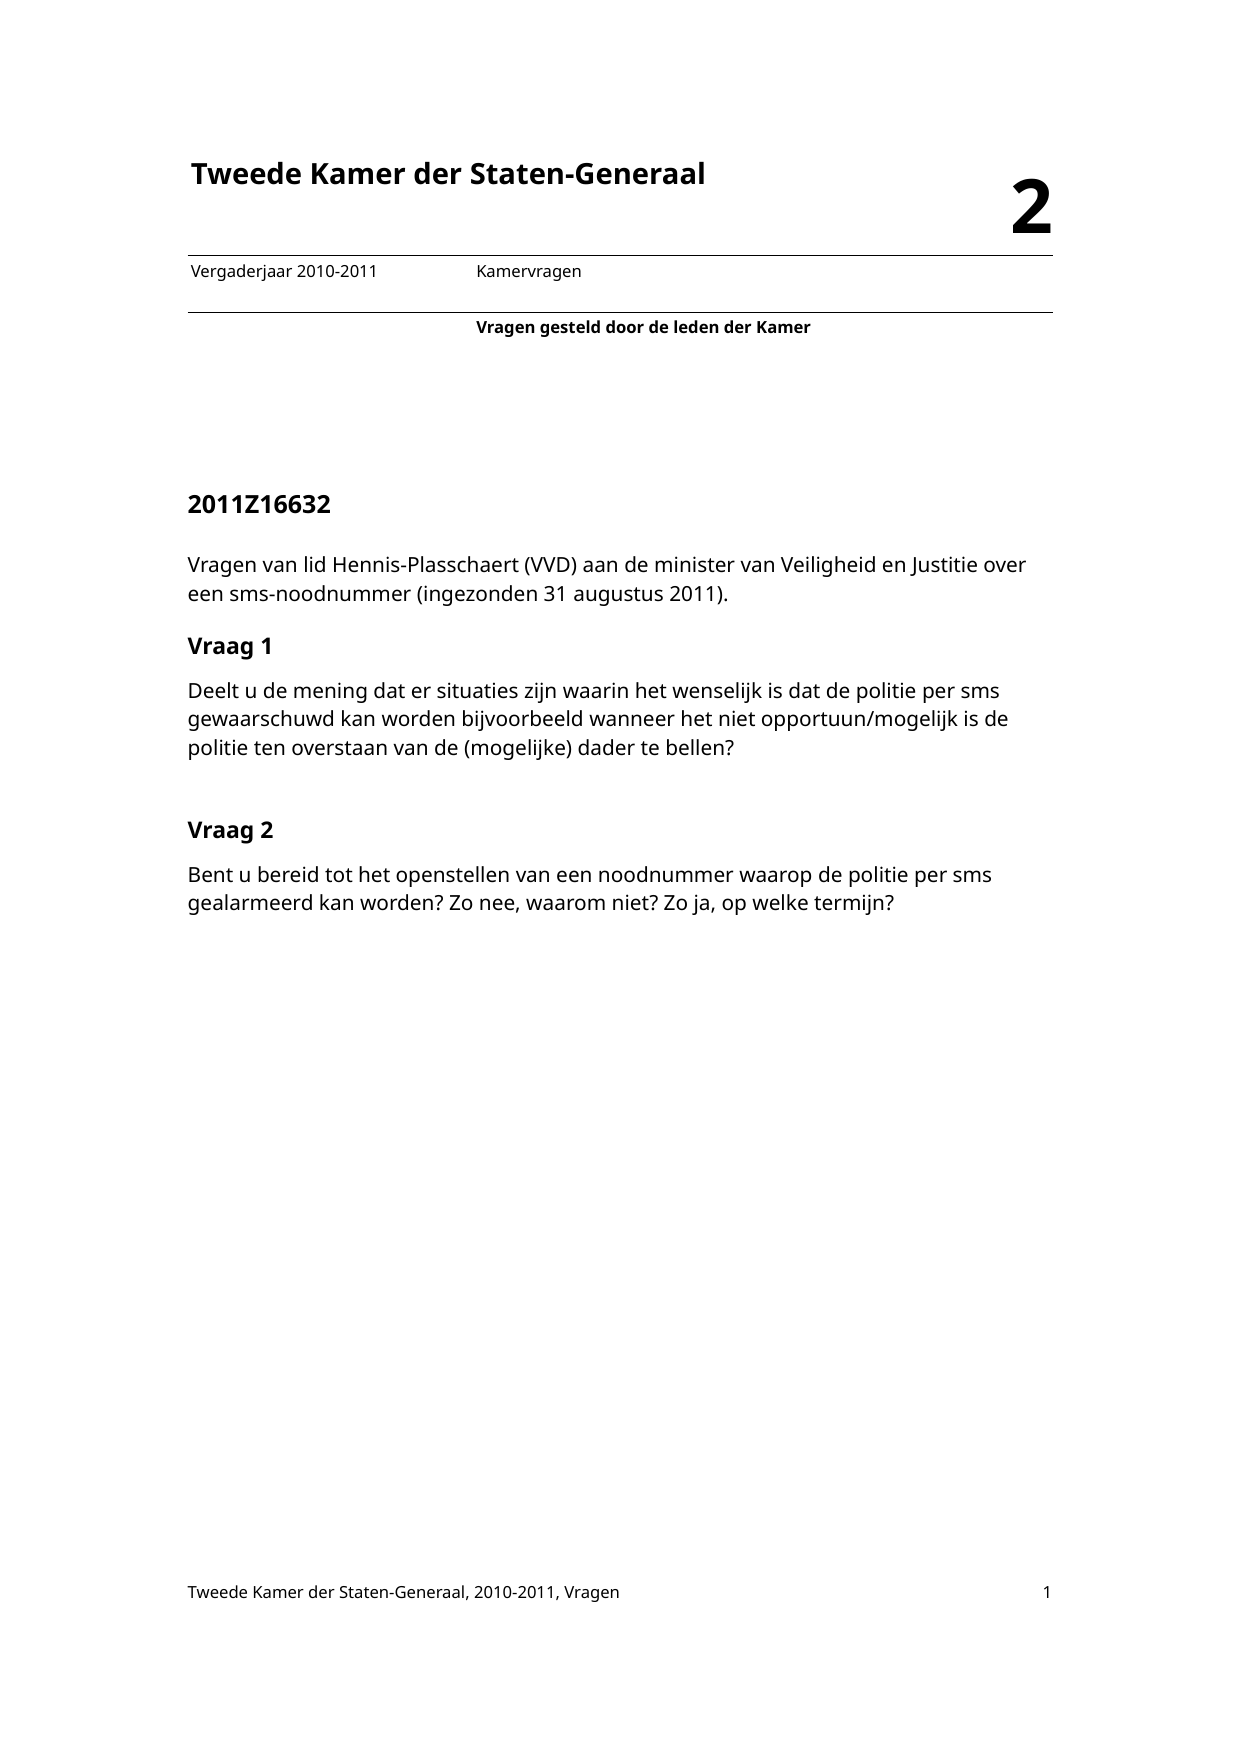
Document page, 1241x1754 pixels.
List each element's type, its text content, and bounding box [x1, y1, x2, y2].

text Deelt u de mening dat er situaties zijn waarin het wenselijk is dat de politie per sms gewaarschuwd kan worden bijvoorbeeld wanneer het niet opportuun/mogelijk is de politie ten overstaan van de (mogelijke) dader te bellen? [187, 676, 1053, 761]
subtitle Vraag 2 [187, 814, 1053, 845]
table_cell Vergaderjaar 2010-2011 [188, 256, 473, 312]
table_header Tweede Kamer der Staten-Generaal [188, 150, 879, 255]
table_header 2 [880, 150, 1053, 255]
text Vragen van lid Hennis-Plasschaert (VVD) aan de minister van Veiligheid en Justitie over een sms-noodnummer (ingezonden 31 augustus 2011). [187, 550, 1053, 607]
table_cell [188, 313, 473, 339]
text Bent u bereid tot het openstellen van een noodnummer waarop de politie per sms gealarmeerd kan worden? Zo nee, waarom niet? Zo ja, op welke termijn? [187, 860, 1053, 917]
text 2011Z16632 [187, 487, 1053, 521]
subtitle Vraag 1 [187, 630, 1053, 661]
table_cell Vragen gesteld door de leden der Kamer [473, 313, 1053, 339]
table_cell Kamervragen [473, 256, 1053, 312]
